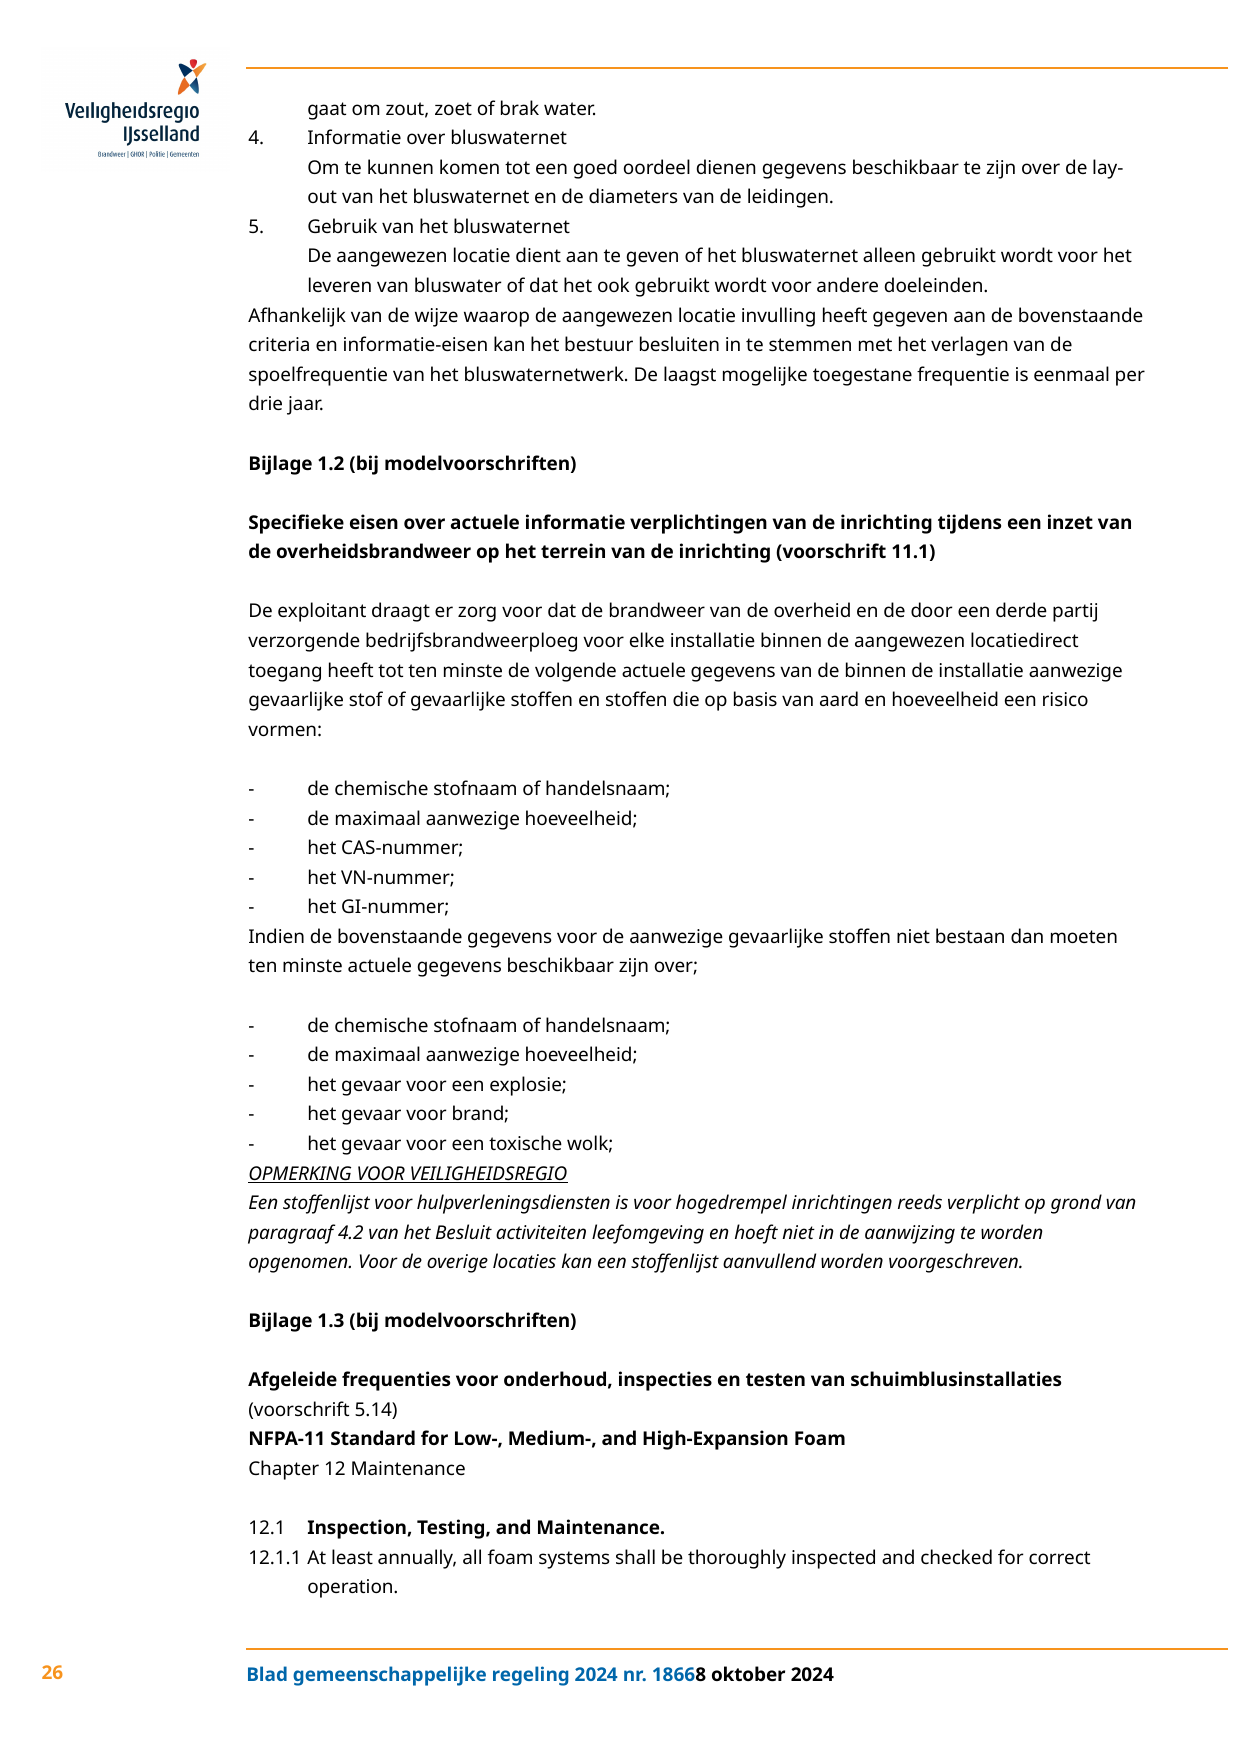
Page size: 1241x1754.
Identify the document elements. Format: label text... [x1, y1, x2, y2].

list het gevaar voor een toxische wolk; [248, 1130, 1152, 1156]
list het gevaar voor een explosie; [248, 1071, 1152, 1097]
text (voorschrift 5.14) [248, 1396, 1152, 1422]
list de maximaal aanwezige hoeveelheid; [248, 805, 1152, 831]
text NFPA-11 Standard for Low-, Medium-, and High-Expansion Foam [248, 1426, 1152, 1451]
table_header OPMERKING VOOR VEILIGHEIDSREGIO Een stoffenlijst voor hulpverleningsdiensten is voor hogedrempel inrichtingen reeds verplicht op grond van paragraaf 4.2 van het Besluit activiteiten leefomgeving en hoeft niet in de aanwijzing te worden opgenomen. Voor de overige locaties kan een stoffenlijst aanvullend worden voorgeschreven. [248, 1160, 1152, 1274]
list Om te kunnen komen tot een goed oordeel dienen gegevens beschikbaar te zijn over de lay-out van het bluswaternet en de diameters van de leidingen. [248, 154, 1152, 209]
list Inspection, Testing, and Maintenance. [248, 1514, 1152, 1540]
list het GI-nummer; [248, 893, 1152, 919]
list de maximaal aanwezige hoeveelheid; [248, 1041, 1152, 1067]
text Afgeleide frequenties voor onderhoud, inspecties en testen van schuimblusinstallaties [248, 1366, 1152, 1392]
picture [41, 47, 231, 172]
text Afhankelijk van de wijze waarop de aangewezen locatie invulling heeft gegeven aan de bovenstaande criteria en informatie-eisen kan het bestuur besluiten in te stemmen met het verlagen van de spoelfrequentie van het bluswaternetwerk. De laagst mogelijke toegestane frequentie is eenmaal per drie jaar. [248, 302, 1152, 416]
text Indien de bovenstaande gegevens voor de aanwezige gevaarlijke stoffen niet bestaan dan moeten ten minste actuele gegevens beschikbaar zijn over; [248, 923, 1152, 978]
list At least annually, all foam systems shall be thoroughly inspected and checked for correct operation. [248, 1544, 1152, 1599]
list het VN-nummer; [248, 864, 1152, 890]
list het gevaar voor brand; [248, 1101, 1152, 1126]
text De exploitant draagt er zorg voor dat de brandweer van de overheid en de door een derde partij verzorgende bedrijfsbrandweerploeg voor elke installatie binnen de aangewezen locatiedirect toegang heeft tot ten minste de volgende actuele gegevens van de binnen de installatie aanwezige gevaarlijke stof of gevaarlijke stoffen en stoffen die op basis van aard en hoeveelheid een risico vormen: [248, 598, 1152, 742]
text Bijlage 1.2 (bij modelvoorschriften) [248, 450, 1152, 476]
text Chapter 12 Maintenance [248, 1455, 1152, 1481]
list Gebruik van het bluswaternet [248, 213, 1152, 239]
list gaat om zout, zoet of brak water. [248, 95, 1152, 121]
list de chemische stofnaam of handelsnaam; [248, 775, 1152, 801]
list Informatie over bluswaternet [248, 124, 1152, 150]
list het CAS-nummer; [248, 834, 1152, 860]
text Bijlage 1.3 (bij modelvoorschriften) [248, 1307, 1152, 1333]
list De aangewezen locatie dient aan te geven of het bluswaternet alleen gebruikt wordt voor het leveren van bluswater of dat het ook gebruikt wordt voor andere doeleinden. [248, 243, 1152, 298]
list de chemische stofnaam of handelsnaam; [248, 1012, 1152, 1038]
text Specifieke eisen over actuele informatie verplichtingen van de inrichting tijdens een inzet van de overheidsbrandweer op het terrein van de inrichting (voorschrift 11.1) [248, 509, 1152, 564]
